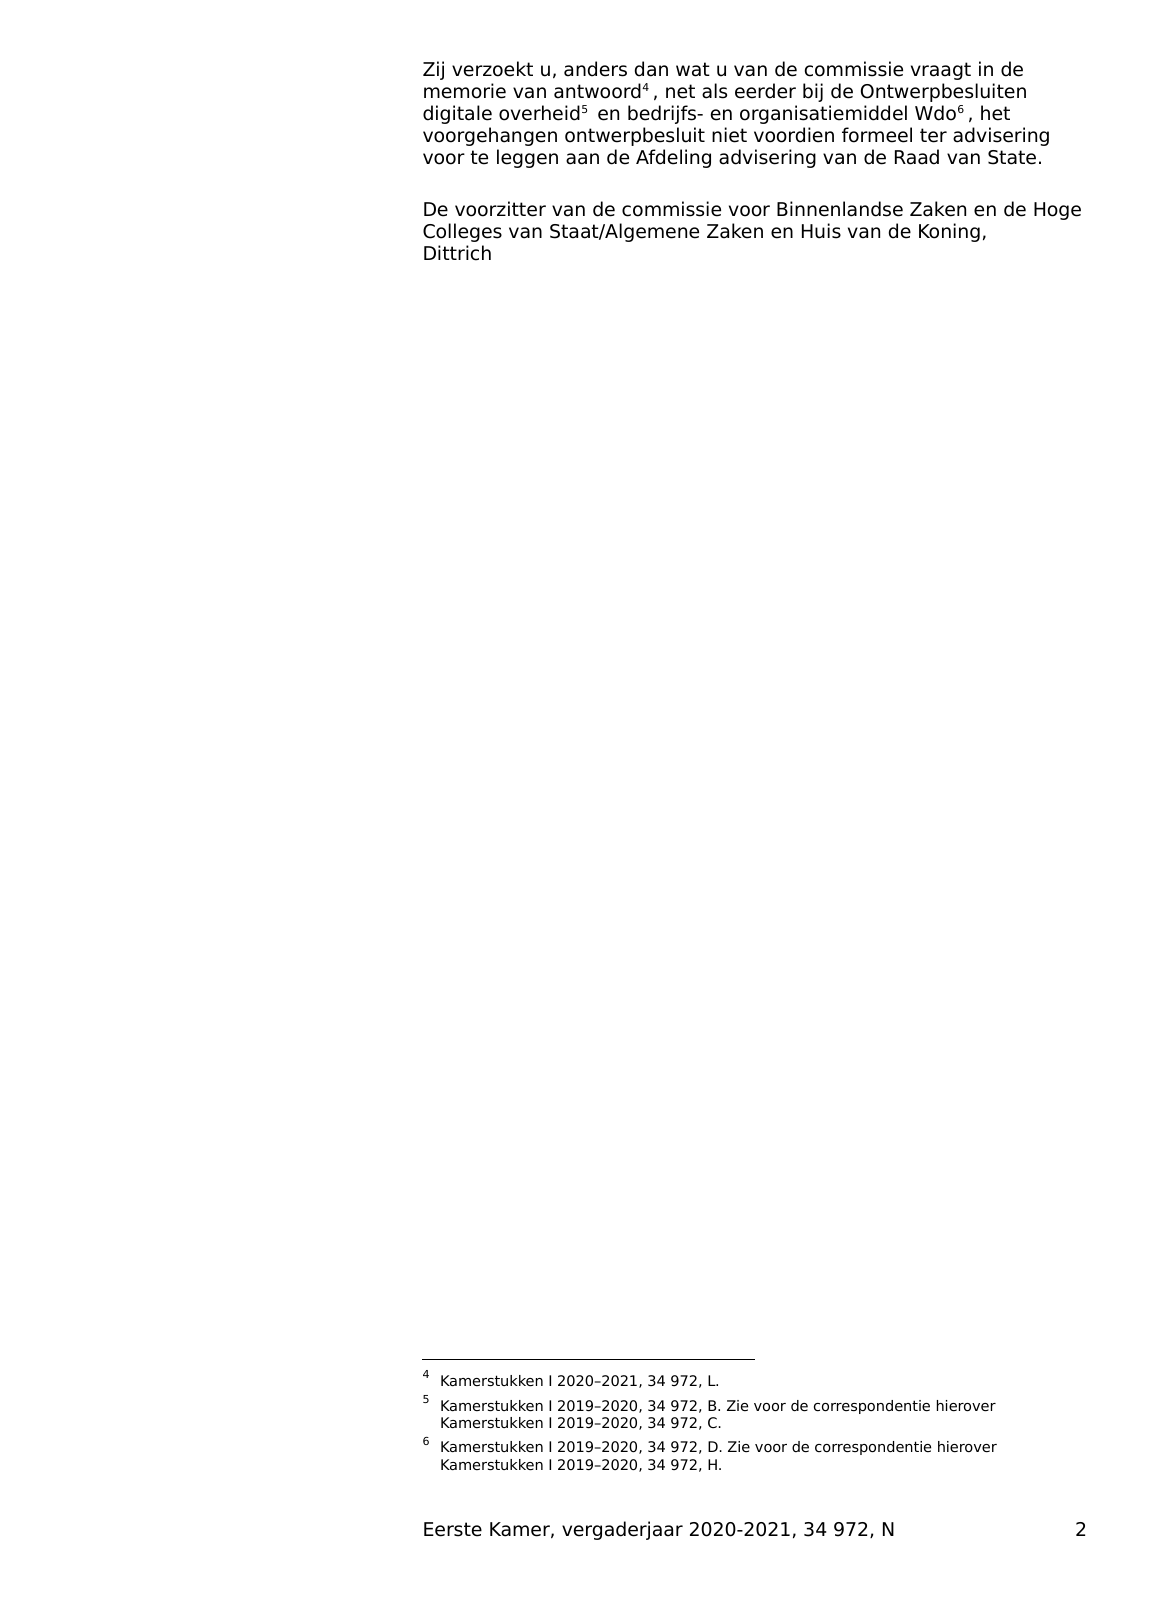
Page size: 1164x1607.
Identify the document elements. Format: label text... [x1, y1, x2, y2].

text Kamerstukken I 2020–2021, 34 972, L. [422, 1368, 1087, 1391]
text Zij verzoekt u, anders dan wat u van de commissie vraagt in de memorie van antwoord, net als eerder bij de Ontwerpbesluiten digitale overheid en bedrijfs- en organisatiemiddel Wdo, het voorgehangen ontwerpbesluit niet voordien formeel ter advisering voor te leggen aan de Afdeling advisering van de Raad van State. [422, 59, 1087, 169]
text Kamerstukken I 2019–2020, 34 972, B. Zie voor de correspondentie hierover Kamerstukken I 2019–2020, 34 972, C. [422, 1393, 1087, 1432]
text De voorzitter van de commissie voor Binnenlandse Zaken en de Hoge Colleges van Staat/Algemene Zaken en Huis van de Koning, Dittrich [422, 199, 1087, 265]
text Kamerstukken I 2019–2020, 34 972, D. Zie voor de correspondentie hierover Kamerstukken I 2019–2020, 34 972, H. [422, 1435, 1087, 1474]
